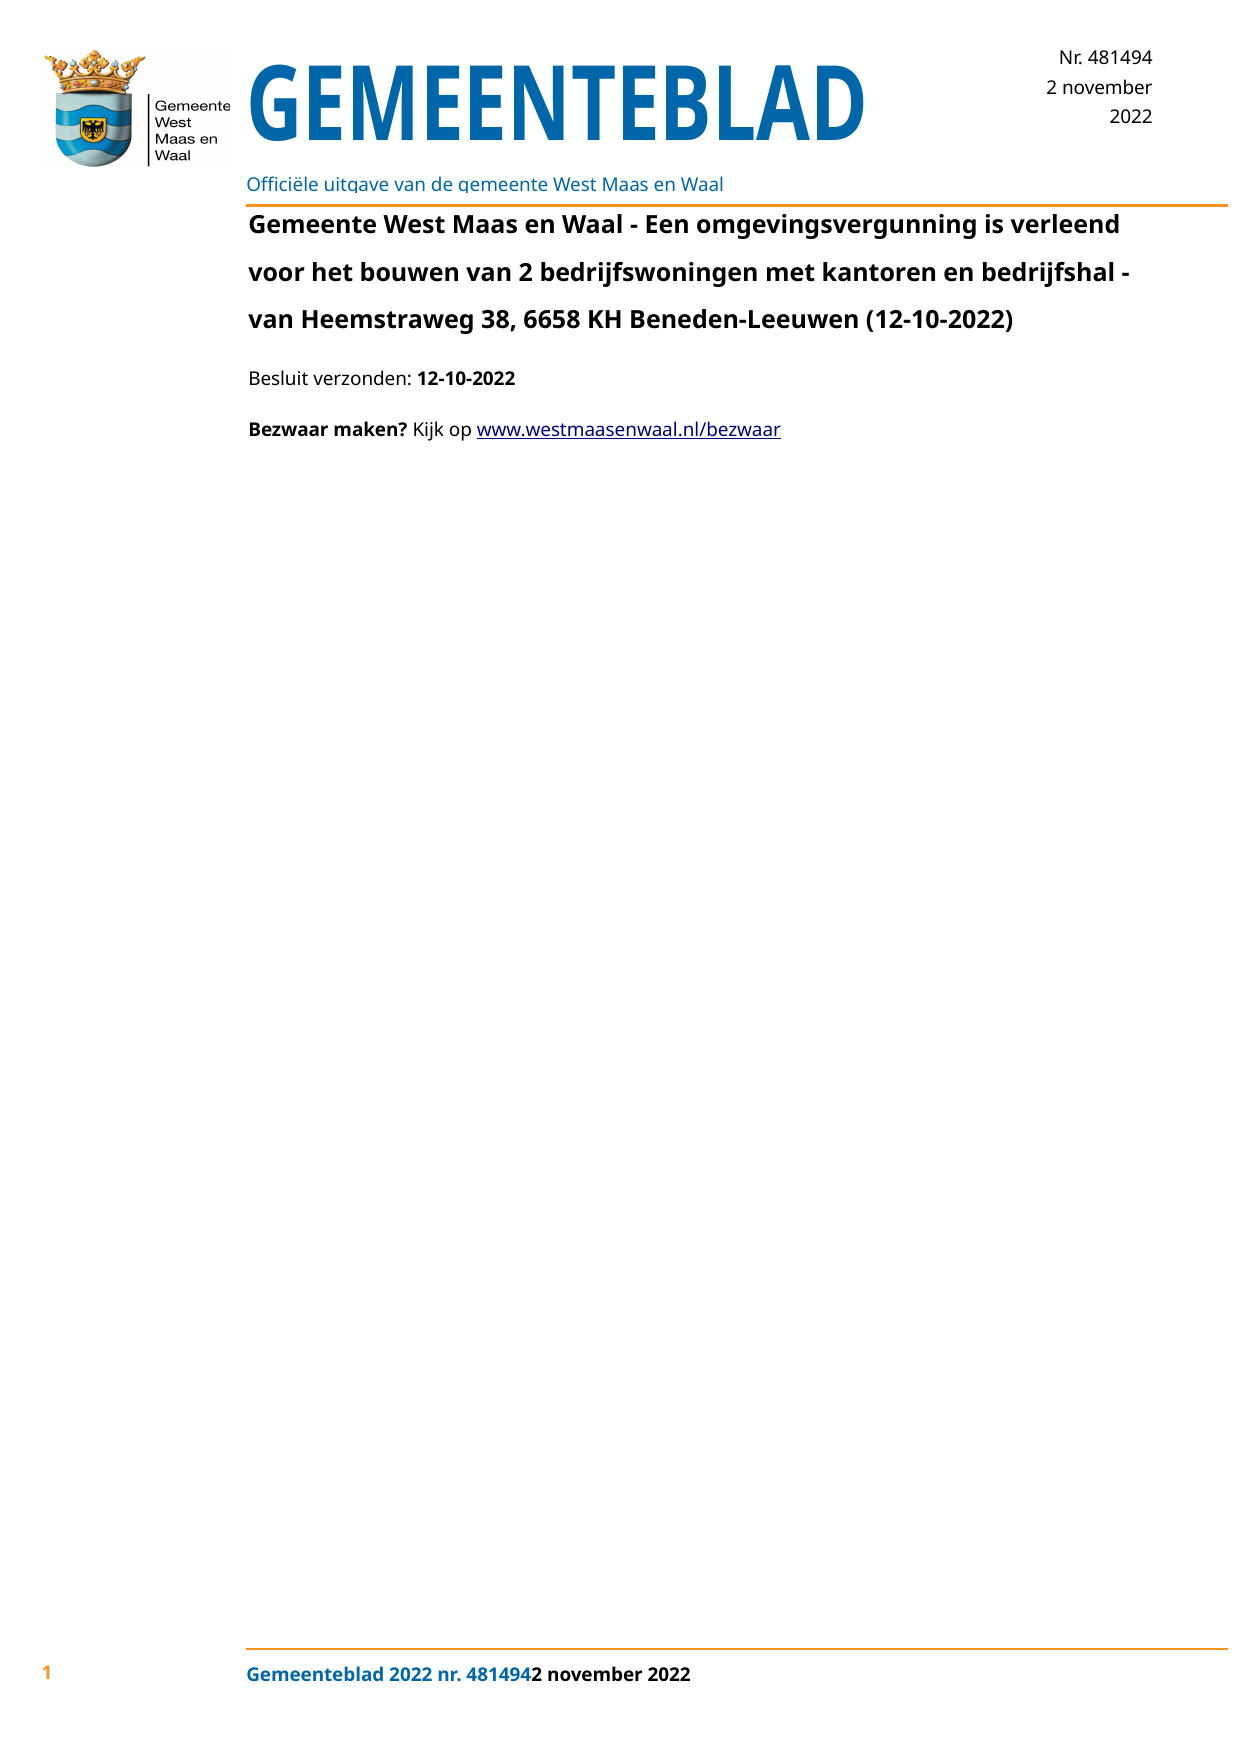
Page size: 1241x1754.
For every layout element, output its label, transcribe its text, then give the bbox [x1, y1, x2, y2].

text Gemeente West Maas en Waal - Een omgevingsvergunning is verleend voor het bouwen van 2 bedrijfswoningen met kantoren en bedrijfshal - van Heemstraweg 38, 6658 KH Beneden-Leeuwen (12-10-2022) [248, 207, 1152, 336]
text Bezwaar maken? Kijk op www.westmaasenwaal.nl/bezwaar [248, 416, 1152, 442]
picture [41, 47, 231, 172]
text Besluit verzonden: 12-10-2022 [248, 366, 1152, 391]
